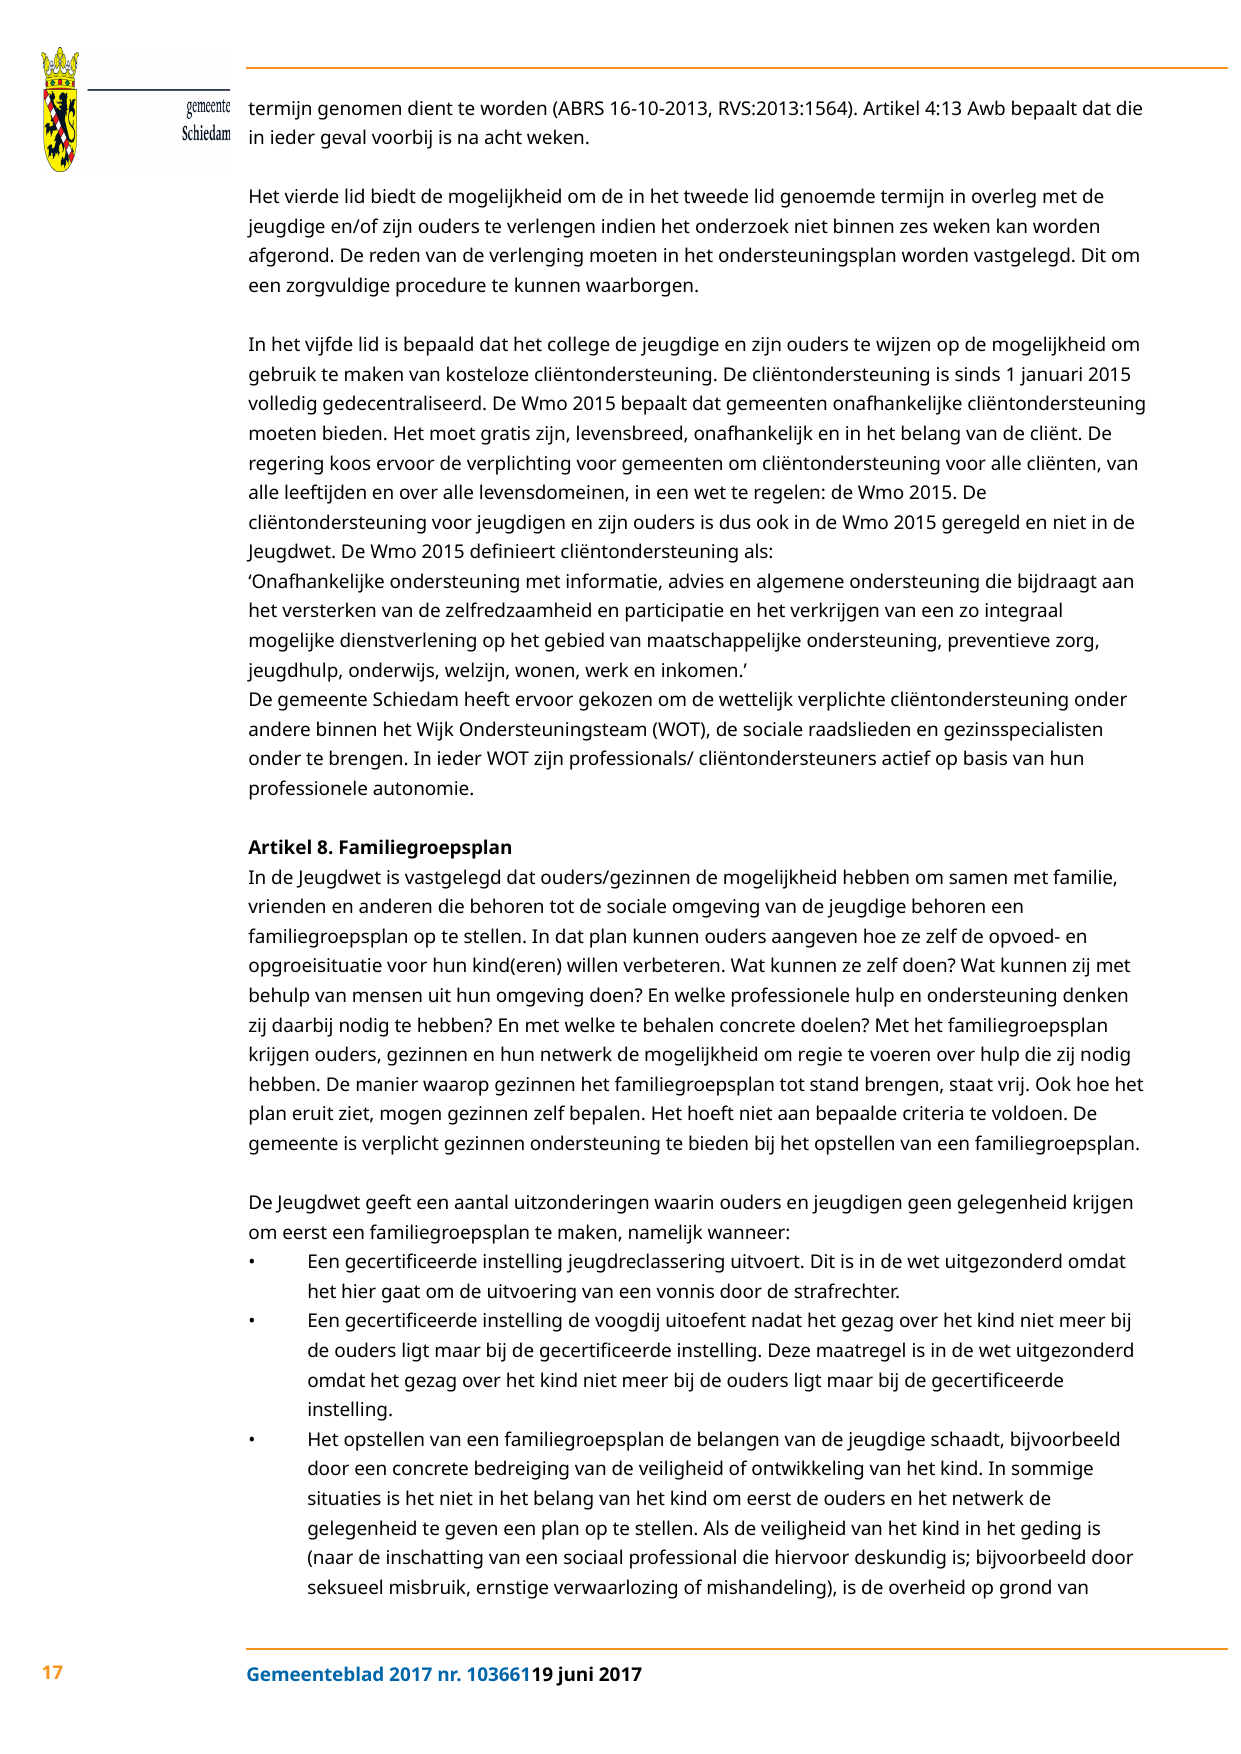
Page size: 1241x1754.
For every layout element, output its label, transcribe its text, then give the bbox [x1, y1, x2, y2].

text Het vierde lid biedt de mogelijkheid om de in het tweede lid genoemde termijn in overleg met de jeugdige en/of zijn ouders te verlengen indien het onderzoek niet binnen zes weken kan worden afgerond. De reden van de verlenging moeten in het ondersteuningsplan worden vastgelegd. Dit om een zorgvuldige procedure te kunnen waarborgen. [248, 183, 1152, 298]
list Een gecertificeerde instelling de voogdij uitoefent nadat het gezag over het kind niet meer bij de ouders ligt maar bij de gecertificeerde instelling. Deze maatregel is in de wet uitgezonderd omdat het gezag over het kind niet meer bij de ouders ligt maar bij de gecertificeerde instelling. [248, 1308, 1152, 1422]
text In het vijfde lid is bepaald dat het college de jeugdige en zijn ouders te wijzen op de mogelijkheid om gebruik te maken van kosteloze cliëntondersteuning. De cliëntondersteuning is sinds 1 januari 2015 volledig gedecentraliseerd. De Wmo 2015 bepaalt dat gemeenten onafhankelijke cliëntondersteuning moeten bieden. Het moet gratis zijn, levensbreed, onafhankelijk en in het belang van de cliënt. De regering koos ervoor de verplichting voor gemeenten om cliëntondersteuning voor alle cliënten, van alle leeftijden en over alle levensdomeinen, in een wet te regelen: de Wmo 2015. De cliëntondersteuning voor jeugdigen en zijn ouders is dus ook in de Wmo 2015 geregeld en niet in de Jeugdwet. De Wmo 2015 definieert cliëntondersteuning als: [248, 331, 1152, 564]
text termijn genomen dient te worden (ABRS 16-10-2013, RVS:2013:1564). Artikel 4:13 Awb bepaalt dat die in ieder geval voorbij is na acht weken. [248, 95, 1152, 150]
list Een gecertificeerde instelling jeugdreclassering uitvoert. Dit is in de wet uitgezonderd omdat het hier gaat om de uitvoering van een vonnis door de strafrechter. [248, 1248, 1152, 1304]
text De Jeugdwet geeft een aantal uitzonderingen waarin ouders en jeugdigen geen gelegenheid krijgen om eerst een familiegroepsplan te maken, namelijk wanneer: [248, 1189, 1152, 1245]
text De gemeente Schiedam heeft ervoor gekozen om de wettelijk verplichte cliëntondersteuning onder andere binnen het Wijk Ondersteuningsteam (WOT), de sociale raadslieden en gezinsspecialisten onder te brengen. In ieder WOT zijn professionals/ cliëntondersteuners actief op basis van hun professionele autonomie. [248, 686, 1152, 801]
text ‘Onafhankelijke ondersteuning met informatie, advies en algemene ondersteuning die bijdraagt aan het versterken van de zelfredzaamheid en participatie en het verkrijgen van een zo integraal mogelijke dienstverlening op het gebied van maatschappelijke ondersteuning, preventieve zorg, jeugdhulp, onderwijs, welzijn, wonen, werk en inkomen.’ [248, 568, 1152, 683]
text In de Jeugdwet is vastgelegd dat ouders/gezinnen de mogelijkheid hebben om samen met familie, vrienden en anderen die behoren tot de sociale omgeving van de jeugdige behoren een familiegroepsplan op te stellen. In dat plan kunnen ouders aangeven hoe ze zelf de opvoed- en opgroeisituatie voor hun kind(eren) willen verbeteren. Wat kunnen ze zelf doen? Wat kunnen zij met behulp van mensen uit hun omgeving doen? En welke professionele hulp en ondersteuning denken zij daarbij nodig te hebben? En met welke te behalen concrete doelen? Met het familiegroepsplan krijgen ouders, gezinnen en hun netwerk de mogelijkheid om regie te voeren over hulp die zij nodig hebben. De manier waarop gezinnen het familiegroepsplan tot stand brengen, staat vrij. Ook hoe het plan eruit ziet, mogen gezinnen zelf bepalen. Het hoeft niet aan bepaalde criteria te voldoen. De gemeente is verplicht gezinnen ondersteuning te bieden bij het opstellen van een familiegroepsplan. [248, 864, 1152, 1156]
text Artikel 8. Familiegroepsplan [248, 834, 1152, 860]
picture [41, 47, 231, 172]
list Het opstellen van een familiegroepsplan de belangen van de jeugdige schaadt, bijvoorbeeld door een concrete bedreiging van de veiligheid of ontwikkeling van het kind. In sommige situaties is het niet in het belang van het kind om eerst de ouders en het netwerk de gelegenheid te geven een plan op te stellen. Als de veiligheid van het kind in het geding is (naar de inschatting van een sociaal professional die hiervoor deskundig is; bijvoorbeeld door seksueel misbruik, ernstige verwaarlozing of mishandeling), is de overheid op grond van [248, 1426, 1152, 1600]
